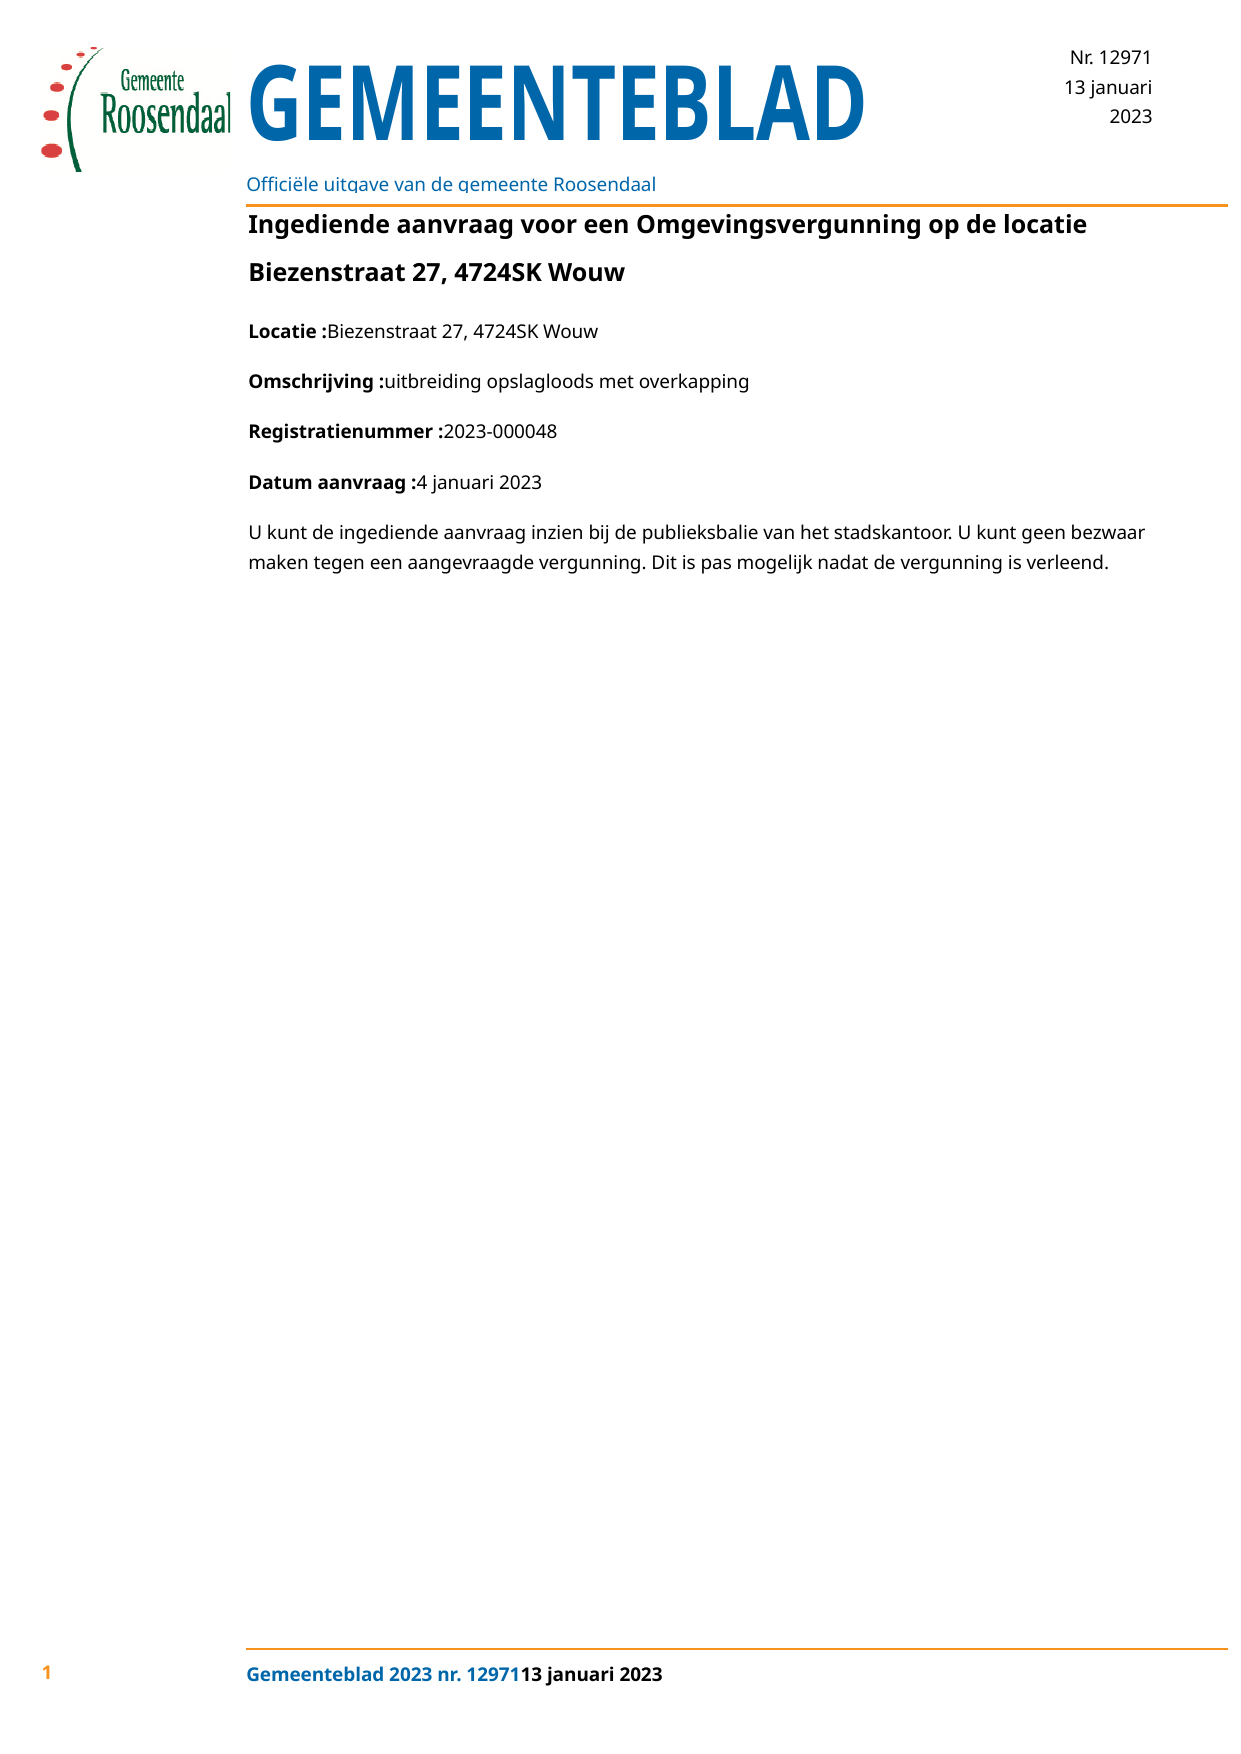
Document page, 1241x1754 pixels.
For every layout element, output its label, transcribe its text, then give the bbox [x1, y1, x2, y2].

text U kunt de ingediende aanvraag inzien bij de publieksbalie van het stadskantoor. U kunt geen bezwaar maken tegen een aangevraagde vergunning. Dit is pas mogelijk nadat de vergunning is verleend. [248, 519, 1152, 575]
picture [41, 47, 231, 172]
text Datum aanvraag :4 januari 2023 [248, 469, 1152, 495]
text Ingediende aanvraag voor een Omgevingsvergunning op de locatie Biezenstraat 27, 4724SK Wouw [248, 207, 1152, 288]
text Omschrijving :uitbreiding opslagloods met overkapping [248, 368, 1152, 394]
text Locatie :Biezenstraat 27, 4724SK Wouw [248, 318, 1152, 344]
text Registratienummer :2023-000048 [248, 419, 1152, 444]
